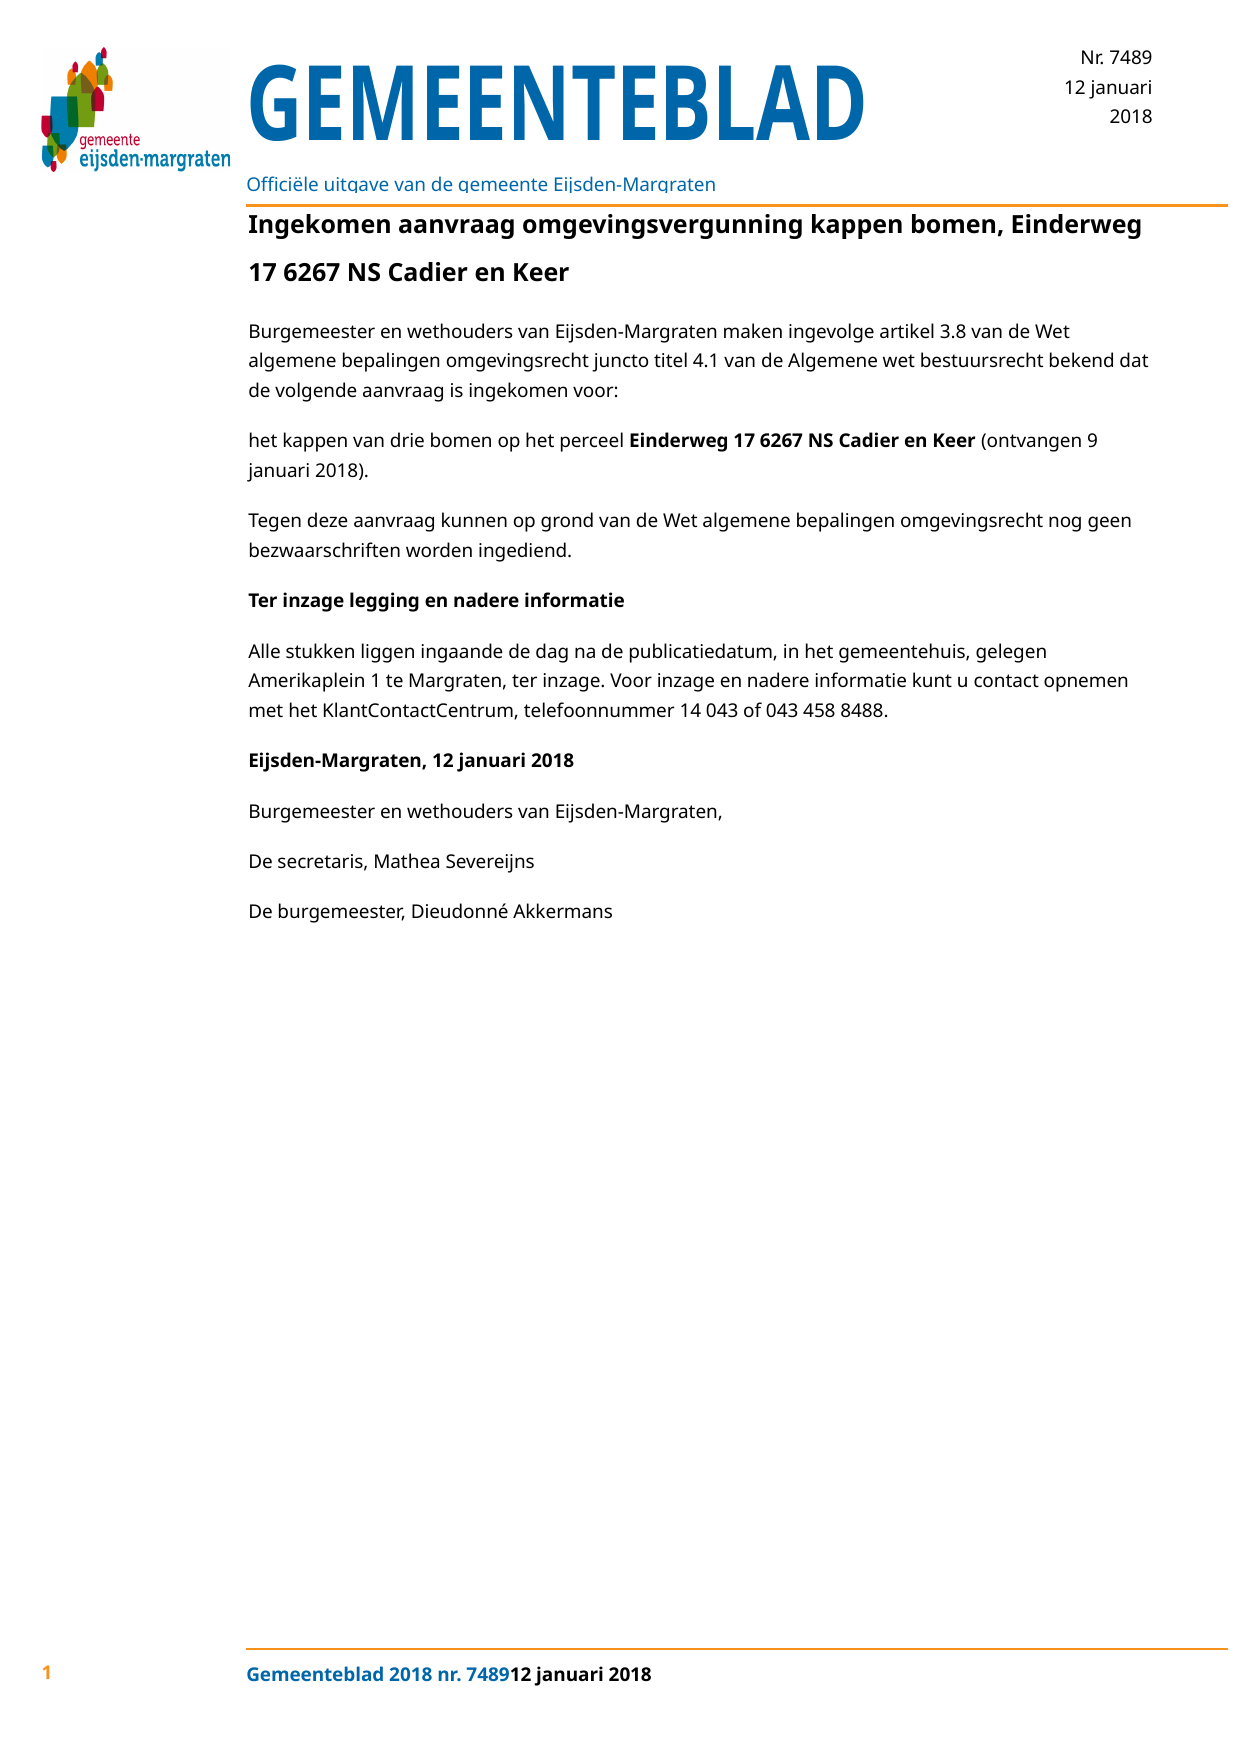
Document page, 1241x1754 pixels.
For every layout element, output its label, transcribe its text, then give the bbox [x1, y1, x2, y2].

text De secretaris, Mathea Severeijns [248, 848, 1152, 874]
picture [41, 47, 231, 172]
text het kappen van drie bomen op het perceel Einderweg 17 6267 NS Cadier en Keer (ontvangen 9 januari 2018). [248, 427, 1152, 483]
text Ter inzage legging en nadere informatie [248, 587, 1152, 613]
text Burgemeester en wethouders van Eijsden-Margraten, [248, 798, 1152, 824]
text Burgemeester en wethouders van Eijsden-Margraten maken ingevolge artikel 3.8 van de Wet algemene bepalingen omgevingsrecht juncto titel 4.1 van de Algemene wet bestuursrecht bekend dat de volgende aanvraag is ingekomen voor: [248, 318, 1152, 403]
text Tegen deze aanvraag kunnen op grond van de Wet algemene bepalingen omgevingsrecht nog geen bezwaarschriften worden ingediend. [248, 507, 1152, 563]
text De burgemeester, Dieudonné Akkermans [248, 899, 1152, 924]
text Ingekomen aanvraag omgevingsvergunning kappen bomen, Einderweg 17 6267 NS Cadier en Keer [248, 207, 1152, 288]
text Alle stukken liggen ingaande de dag na de publicatiedatum, in het gemeentehuis, gelegen Amerikaplein 1 te Margraten, ter inzage. Voor inzage en nadere informatie kunt u contact opnemen met het KlantContactCentrum, telefoonnummer 14 043 of 043 458 8488. [248, 638, 1152, 723]
text Eijsden-Margraten, 12 januari 2018 [248, 747, 1152, 773]
